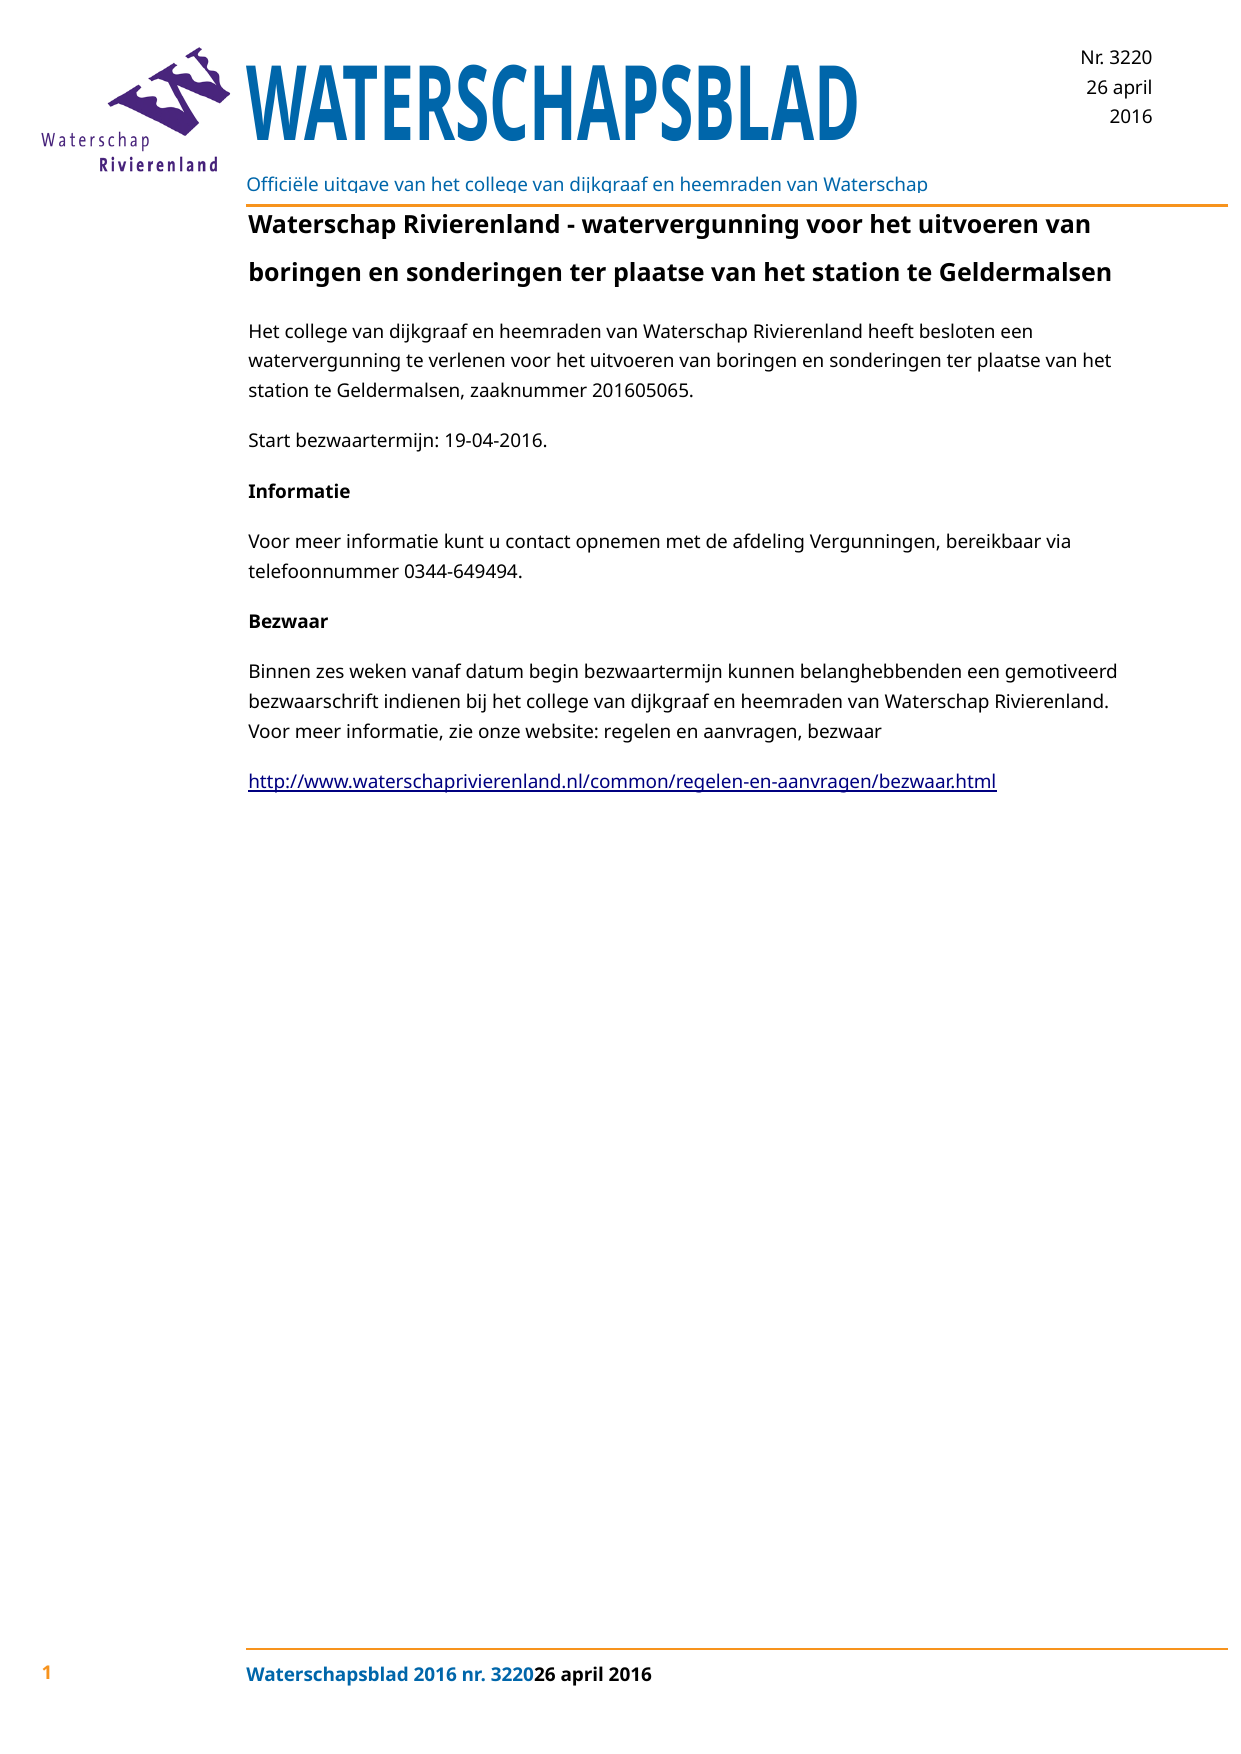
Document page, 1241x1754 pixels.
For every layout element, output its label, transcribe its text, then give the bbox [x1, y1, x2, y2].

picture [41, 47, 231, 172]
text Bezwaar [248, 608, 1152, 634]
text Binnen zes weken vanaf datum begin bezwaartermijn kunnen belanghebbenden een gemotiveerd bezwaarschrift indienen bij het college van dijkgraaf en heemraden van Waterschap Rivierenland. Voor meer informatie, zie onze website: regelen en aanvragen, bezwaar [248, 659, 1152, 744]
text Het college van dijkgraaf en heemraden van Waterschap Rivierenland heeft besloten een watervergunning te verlenen voor het uitvoeren van boringen en sonderingen ter plaatse van het station te Geldermalsen, zaaknummer 201605065. [248, 318, 1152, 403]
text Informatie [248, 478, 1152, 504]
text Waterschap Rivierenland - watervergunning voor het uitvoeren van boringen en sonderingen ter plaatse van het station te Geldermalsen [248, 207, 1152, 288]
text http://www.waterschaprivierenland.nl/common/regelen-en-aanvragen/bezwaar.html [248, 768, 1152, 794]
text Voor meer informatie kunt u contact opnemen met de afdeling Vergunningen, bereikbaar via telefoonnummer 0344-649494. [248, 528, 1152, 584]
text Start bezwaartermijn: 19-04-2016. [248, 427, 1152, 453]
